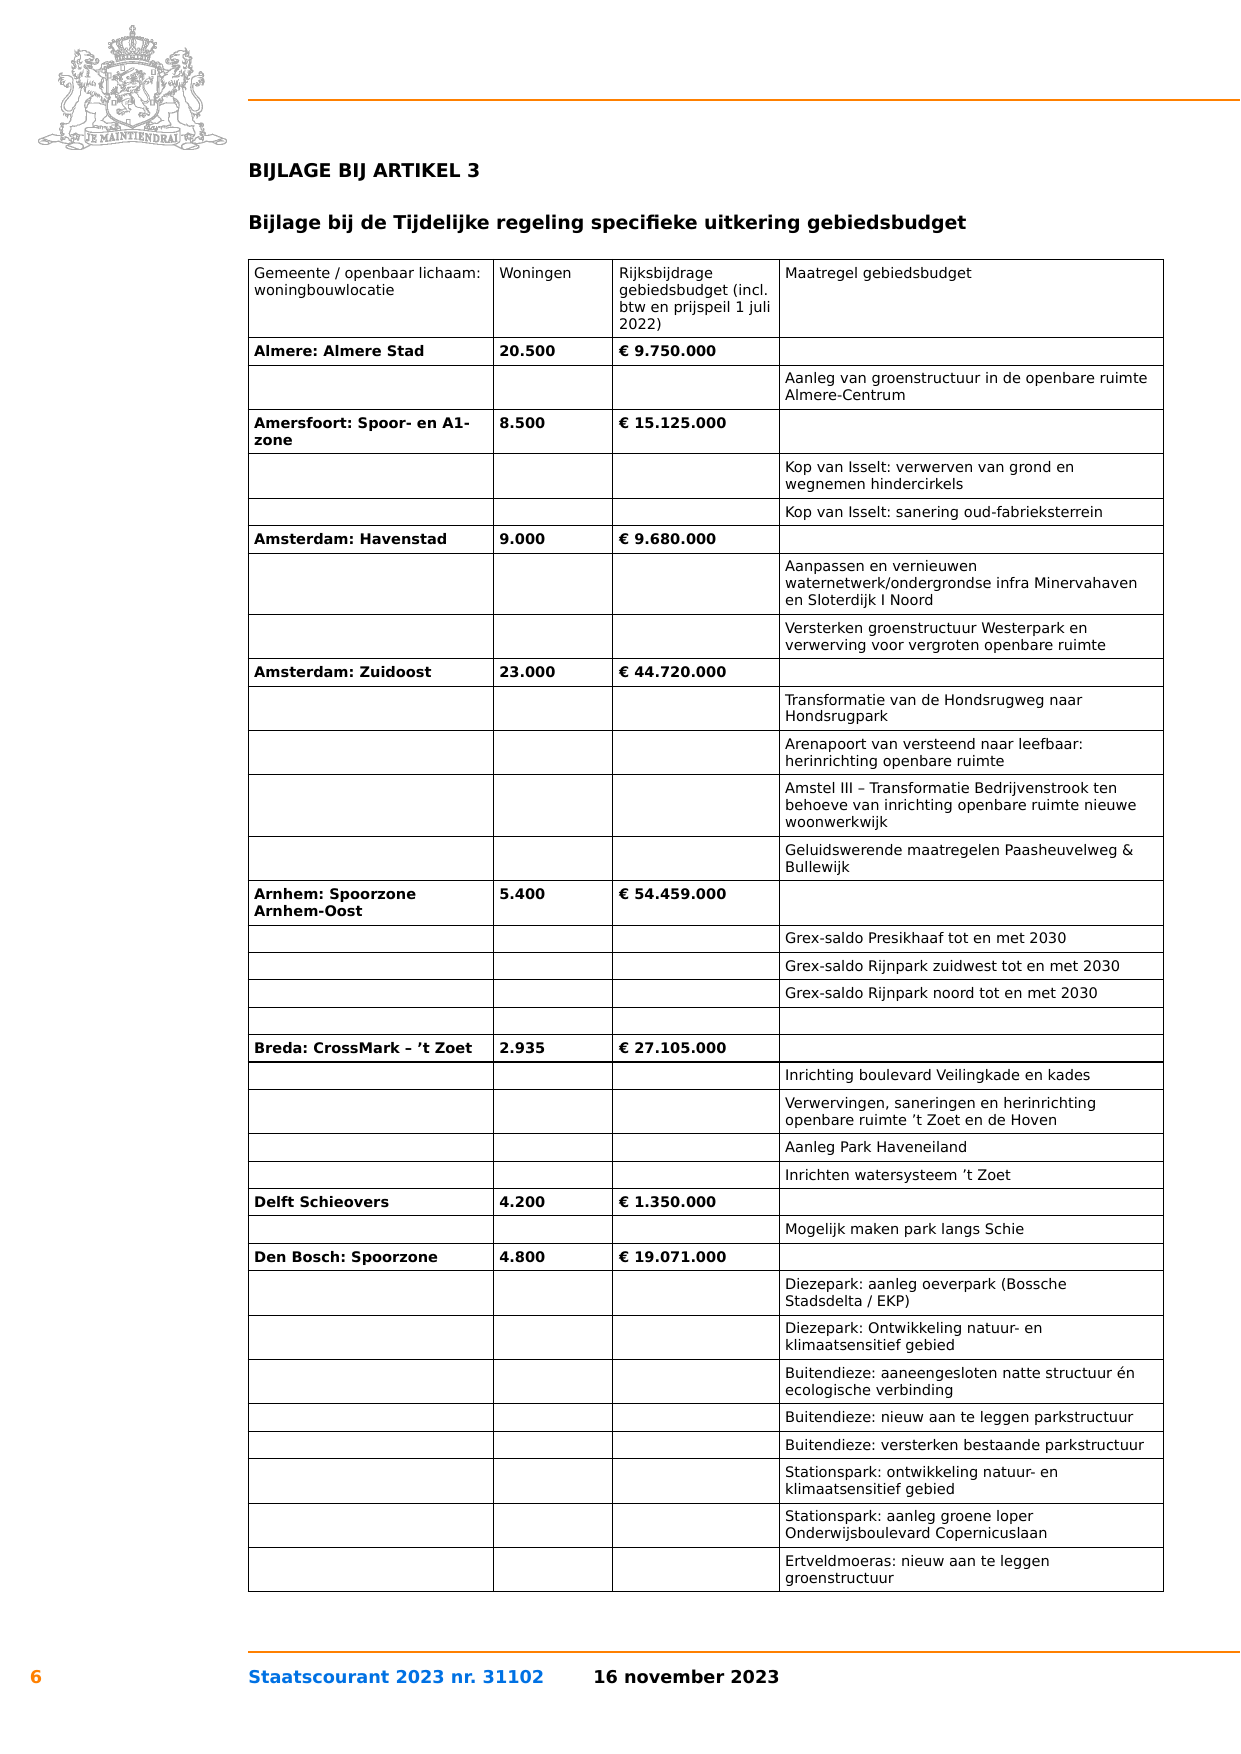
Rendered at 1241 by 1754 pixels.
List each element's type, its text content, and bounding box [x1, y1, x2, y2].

table_cell Den Bosch: Spoorzone [249, 1244, 493, 1270]
table_cell [613, 1360, 779, 1403]
table_cell [249, 1162, 493, 1188]
table_cell [613, 1090, 779, 1133]
table_cell [613, 1548, 779, 1591]
table_cell [249, 1063, 493, 1089]
table_cell Kop van Isselt: verwerven van grond en wegnemen hindercirkels [780, 454, 1163, 498]
table_cell [249, 1360, 493, 1403]
table_cell Inrichten watersysteem ’t Zoet [780, 1162, 1163, 1188]
table_cell [249, 366, 493, 409]
table_cell [613, 775, 779, 836]
table_cell [249, 1404, 493, 1431]
table_cell [494, 1008, 612, 1034]
table_header Woningen [494, 260, 612, 337]
table_cell [494, 1063, 612, 1089]
table_cell [494, 499, 612, 525]
table_cell [249, 454, 493, 498]
table_cell [780, 1008, 1163, 1034]
table_cell € 19.071.000 [613, 1244, 779, 1270]
table_cell Diezepark: aanleg oeverpark (Bossche Stadsdelta / EKP) [780, 1271, 1163, 1314]
table_cell Buitendieze: aaneengesloten natte structuur én ecologische verbinding [780, 1360, 1163, 1403]
table_cell Amstel III – Transformatie Bedrijvenstrook ten behoeve van inrichting openbare ruimte nieuwe woonwerkwijk [780, 775, 1163, 836]
table_cell [780, 881, 1163, 924]
table_cell € 1.350.000 [613, 1189, 779, 1215]
table_cell [249, 615, 493, 658]
table_cell [613, 1008, 779, 1034]
table_cell [780, 1035, 1163, 1061]
table_cell [249, 1459, 493, 1502]
table_cell [613, 1459, 779, 1502]
table_cell [494, 1271, 612, 1314]
table_cell € 9.680.000 [613, 526, 779, 552]
table_cell [494, 1162, 612, 1188]
table_cell [249, 837, 493, 880]
table_cell Amsterdam: Zuidoost [249, 659, 493, 686]
table_cell 4.200 [494, 1189, 612, 1215]
table_cell [494, 1432, 612, 1458]
table_cell [780, 410, 1163, 453]
table_cell [494, 775, 612, 836]
table_cell Transformatie van de Hondsrugweg naar Hondsrugpark [780, 687, 1163, 730]
table_cell Grex-saldo Rijnpark zuidwest tot en met 2030 [780, 953, 1163, 979]
table_cell Mogelijk maken park langs Schie [780, 1216, 1163, 1243]
table_cell [249, 1008, 493, 1034]
table_cell Delft Schieovers [249, 1189, 493, 1215]
table_cell [613, 499, 779, 525]
table_cell [494, 1459, 612, 1502]
table_cell 4.800 [494, 1244, 612, 1270]
table_header Maatregel gebiedsbudget [780, 260, 1163, 337]
table_cell 8.500 [494, 410, 612, 453]
table_cell [780, 338, 1163, 364]
table_cell [613, 837, 779, 880]
table_cell Stationspark: ontwikkeling natuur- en klimaatsensitief gebied [780, 1459, 1163, 1502]
table_cell [494, 980, 612, 1007]
table_cell [613, 1432, 779, 1458]
table_cell [494, 687, 612, 730]
table_cell [613, 366, 779, 409]
table_cell 20.500 [494, 338, 612, 364]
table_cell € 15.125.000 [613, 410, 779, 453]
table_cell [494, 1134, 612, 1161]
table_cell [780, 526, 1163, 552]
table_cell 9.000 [494, 526, 612, 552]
table_cell [494, 953, 612, 979]
table_cell Aanpassen en vernieuwen waternetwerk/ondergrondse infra Minervahaven en Sloterdijk I Noord [780, 554, 1163, 614]
table_cell [613, 731, 779, 774]
table_cell [494, 1216, 612, 1243]
table_cell [249, 731, 493, 774]
table_cell [494, 837, 612, 880]
table_cell € 9.750.000 [613, 338, 779, 364]
table_cell [613, 615, 779, 658]
table_cell Grex-saldo Presikhaaf tot en met 2030 [780, 926, 1163, 952]
table_cell Inrichting boulevard Veilingkade en kades [780, 1063, 1163, 1089]
table_cell [249, 1432, 493, 1458]
table_cell [494, 454, 612, 498]
table_cell Amersfoort: Spoor- en A1-zone [249, 410, 493, 453]
table_cell [613, 953, 779, 979]
table_cell [613, 926, 779, 952]
table_cell Ertveldmoeras: nieuw aan te leggen groenstructuur [780, 1548, 1163, 1591]
table_cell Verwervingen, saneringen en herinrichting openbare ruimte ’t Zoet en de Hoven [780, 1090, 1163, 1133]
table_cell [494, 366, 612, 409]
table_cell [249, 1216, 493, 1243]
table_cell Arenapoort van versteend naar leefbaar: herinrichting openbare ruimte [780, 731, 1163, 774]
table_cell [494, 615, 612, 658]
table_cell [249, 687, 493, 730]
table_cell Buitendieze: versterken bestaande parkstructuur [780, 1432, 1163, 1458]
table_cell [613, 1271, 779, 1314]
table_cell € 54.459.000 [613, 881, 779, 924]
table_cell Diezepark: Ontwikkeling natuur- en klimaatsensitief gebied [780, 1316, 1163, 1359]
table_cell [613, 687, 779, 730]
table_cell [249, 1271, 493, 1314]
table_cell [249, 554, 493, 614]
table_cell € 27.105.000 [613, 1035, 779, 1061]
table_header Rijksbijdrage gebiedsbudget (incl. btw en prijspeil 1 juli 2022) [613, 260, 779, 337]
table_cell 23.000 [494, 659, 612, 686]
table_cell Buitendieze: nieuw aan te leggen parkstructuur [780, 1404, 1163, 1431]
table_cell Amsterdam: Havenstad [249, 526, 493, 552]
table_cell [780, 1244, 1163, 1270]
table_cell [613, 1063, 779, 1089]
table_cell [613, 1162, 779, 1188]
table_cell [780, 1189, 1163, 1215]
table_cell Arnhem: Spoorzone Arnhem-Oost [249, 881, 493, 924]
table_cell [249, 775, 493, 836]
table_cell [613, 554, 779, 614]
table_cell [249, 980, 493, 1007]
table_cell [494, 1316, 612, 1359]
table_cell [249, 1134, 493, 1161]
table_cell Aanleg Park Haveneiland [780, 1134, 1163, 1161]
table_cell [249, 1316, 493, 1359]
table_cell [494, 731, 612, 774]
table_cell [494, 1090, 612, 1133]
table_cell Grex-saldo Rijnpark noord tot en met 2030 [780, 980, 1163, 1007]
table_cell [494, 1548, 612, 1591]
table_cell [494, 1504, 612, 1547]
table_cell [494, 926, 612, 952]
table_cell Geluidswerende maatregelen Paasheuvelweg & Bullewijk [780, 837, 1163, 880]
table_cell [249, 926, 493, 952]
table_cell Kop van Isselt: sanering oud-fabrieksterrein [780, 499, 1163, 525]
table_cell Breda: CrossMark – ’t Zoet [249, 1035, 493, 1061]
table_cell [249, 953, 493, 979]
table_cell [613, 1404, 779, 1431]
picture [38, 25, 227, 150]
table_cell [613, 1134, 779, 1161]
table_cell 2.935 [494, 1035, 612, 1061]
table_cell 5.400 [494, 881, 612, 924]
table_cell [613, 454, 779, 498]
table_cell [613, 1216, 779, 1243]
table_cell [249, 1504, 493, 1547]
table_cell [613, 980, 779, 1007]
table_cell [494, 554, 612, 614]
table_cell [494, 1360, 612, 1403]
table_cell [780, 659, 1163, 686]
table_cell Almere: Almere Stad [249, 338, 493, 364]
table_cell [613, 1504, 779, 1547]
table_cell € 44.720.000 [613, 659, 779, 686]
table_cell [249, 499, 493, 525]
table_cell [613, 1316, 779, 1359]
table_cell Aanleg van groenstructuur in de openbare ruimte Almere-Centrum [780, 366, 1163, 409]
subtitle BIJLAGE BIJ ARTIKEL 3 [248, 160, 1163, 182]
table_cell Versterken groenstructuur Westerpark en verwerving voor vergroten openbare ruimte [780, 615, 1163, 658]
table_cell Stationspark: aanleg groene loper Onderwijsboulevard Copernicuslaan [780, 1504, 1163, 1547]
table_cell [249, 1090, 493, 1133]
table_cell [494, 1404, 612, 1431]
table_header Gemeente / openbaar lichaam: woningbouwlocatie [249, 260, 493, 337]
subtitle Bijlage bij de Tijdelijke regeling specifieke uitkering gebiedsbudget [248, 212, 1163, 234]
table_cell [249, 1548, 493, 1591]
